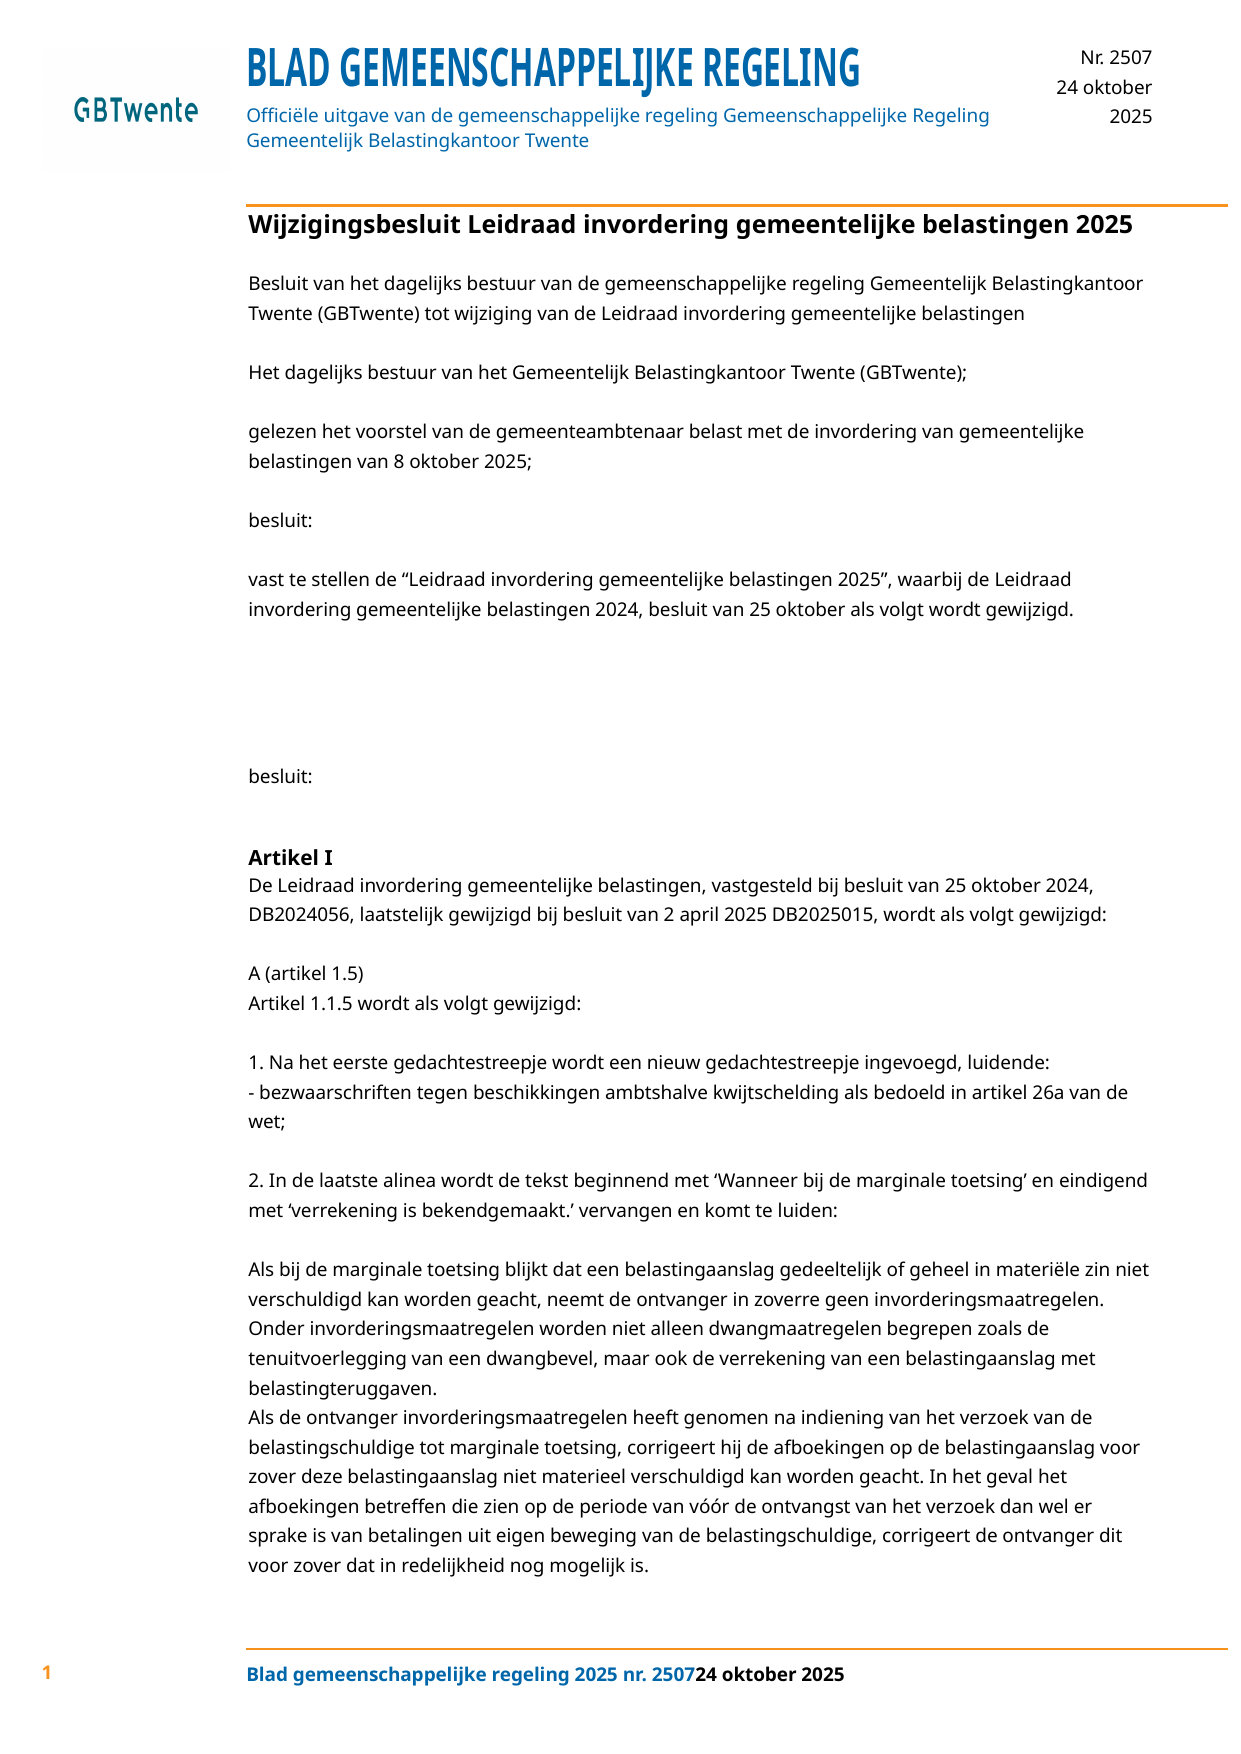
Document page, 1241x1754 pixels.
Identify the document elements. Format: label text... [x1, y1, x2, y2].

text gelezen het voorstel van de gemeenteambtenaar belast met de invordering van gemeentelijke belastingen van 8 oktober 2025; [248, 418, 1152, 473]
text - bezwaarschriften tegen beschikkingen ambtshalve kwijtschelding als bedoeld in artikel 26a van de wet; [248, 1079, 1152, 1134]
text Artikel I [248, 843, 1152, 872]
text Als bij de marginale toetsing blijkt dat een belastingaanslag gedeeltelijk of geheel in materiële zin niet verschuldigd kan worden geacht, neemt de ontvanger in zoverre geen invorderingsmaatregelen. Onder invorderingsmaatregelen worden niet alleen dwangmaatregelen begrepen zoals de tenuitvoerlegging van een dwangbevel, maar ook de verrekening van een belastingaanslag met belastingteruggaven. [248, 1256, 1152, 1400]
picture [41, 47, 231, 172]
text besluit: [248, 763, 1152, 789]
text Het dagelijks bestuur van het Gemeentelijk Belastingkantoor Twente (GBTwente); [248, 359, 1152, 385]
text 1. Na het eerste gedachtestreepje wordt een nieuw gedachtestreepje ingevoegd, luidende: [248, 1049, 1152, 1075]
text De Leidraad invordering gemeentelijke belastingen, vastgesteld bij besluit van 25 oktober 2024, DB2024056, laatstelijk gewijzigd bij besluit van 2 april 2025 DB2025015, wordt als volgt gewijzigd: [248, 872, 1152, 927]
text Wijzigingsbesluit Leidraad invordering gemeentelijke belastingen 2025 [248, 207, 1152, 241]
text 2. In de laatste alinea wordt de tekst beginnend met ‘Wanneer bij de marginale toetsing’ en eindigend met ‘verrekening is bekendgemaakt.’ vervangen en komt te luiden: [248, 1168, 1152, 1223]
text Besluit van het dagelijks bestuur van de gemeenschappelijke regeling Gemeentelijk Belastingkantoor Twente (GBTwente) tot wijziging van de Leidraad invordering gemeentelijke belastingen [248, 270, 1152, 326]
text Artikel 1.1.5 wordt als volgt gewijzigd: [248, 990, 1152, 1016]
text A (artikel 1.5) [248, 961, 1152, 986]
text Als de ontvanger invorderingsmaatregelen heeft genomen na indiening van het verzoek van de belastingschuldige tot marginale toetsing, corrigeert hij de afboekingen op de belastingaanslag voor zover deze belastingaanslag niet materieel verschuldigd kan worden geacht. In het geval het afboekingen betreffen die zien op de periode van vóór de ontvangst van het verzoek dan wel er sprake is van betalingen uit eigen beweging van de belastingschuldige, corrigeert de ontvanger dit voor zover dat in redelijkheid nog mogelijk is. [248, 1404, 1152, 1578]
text vast te stellen de “Leidraad invordering gemeentelijke belastingen 2025”, waarbij de Leidraad invordering gemeentelijke belastingen 2024, besluit van 25 oktober als volgt wordt gewijzigd. [248, 566, 1152, 621]
text besluit: [248, 507, 1152, 533]
